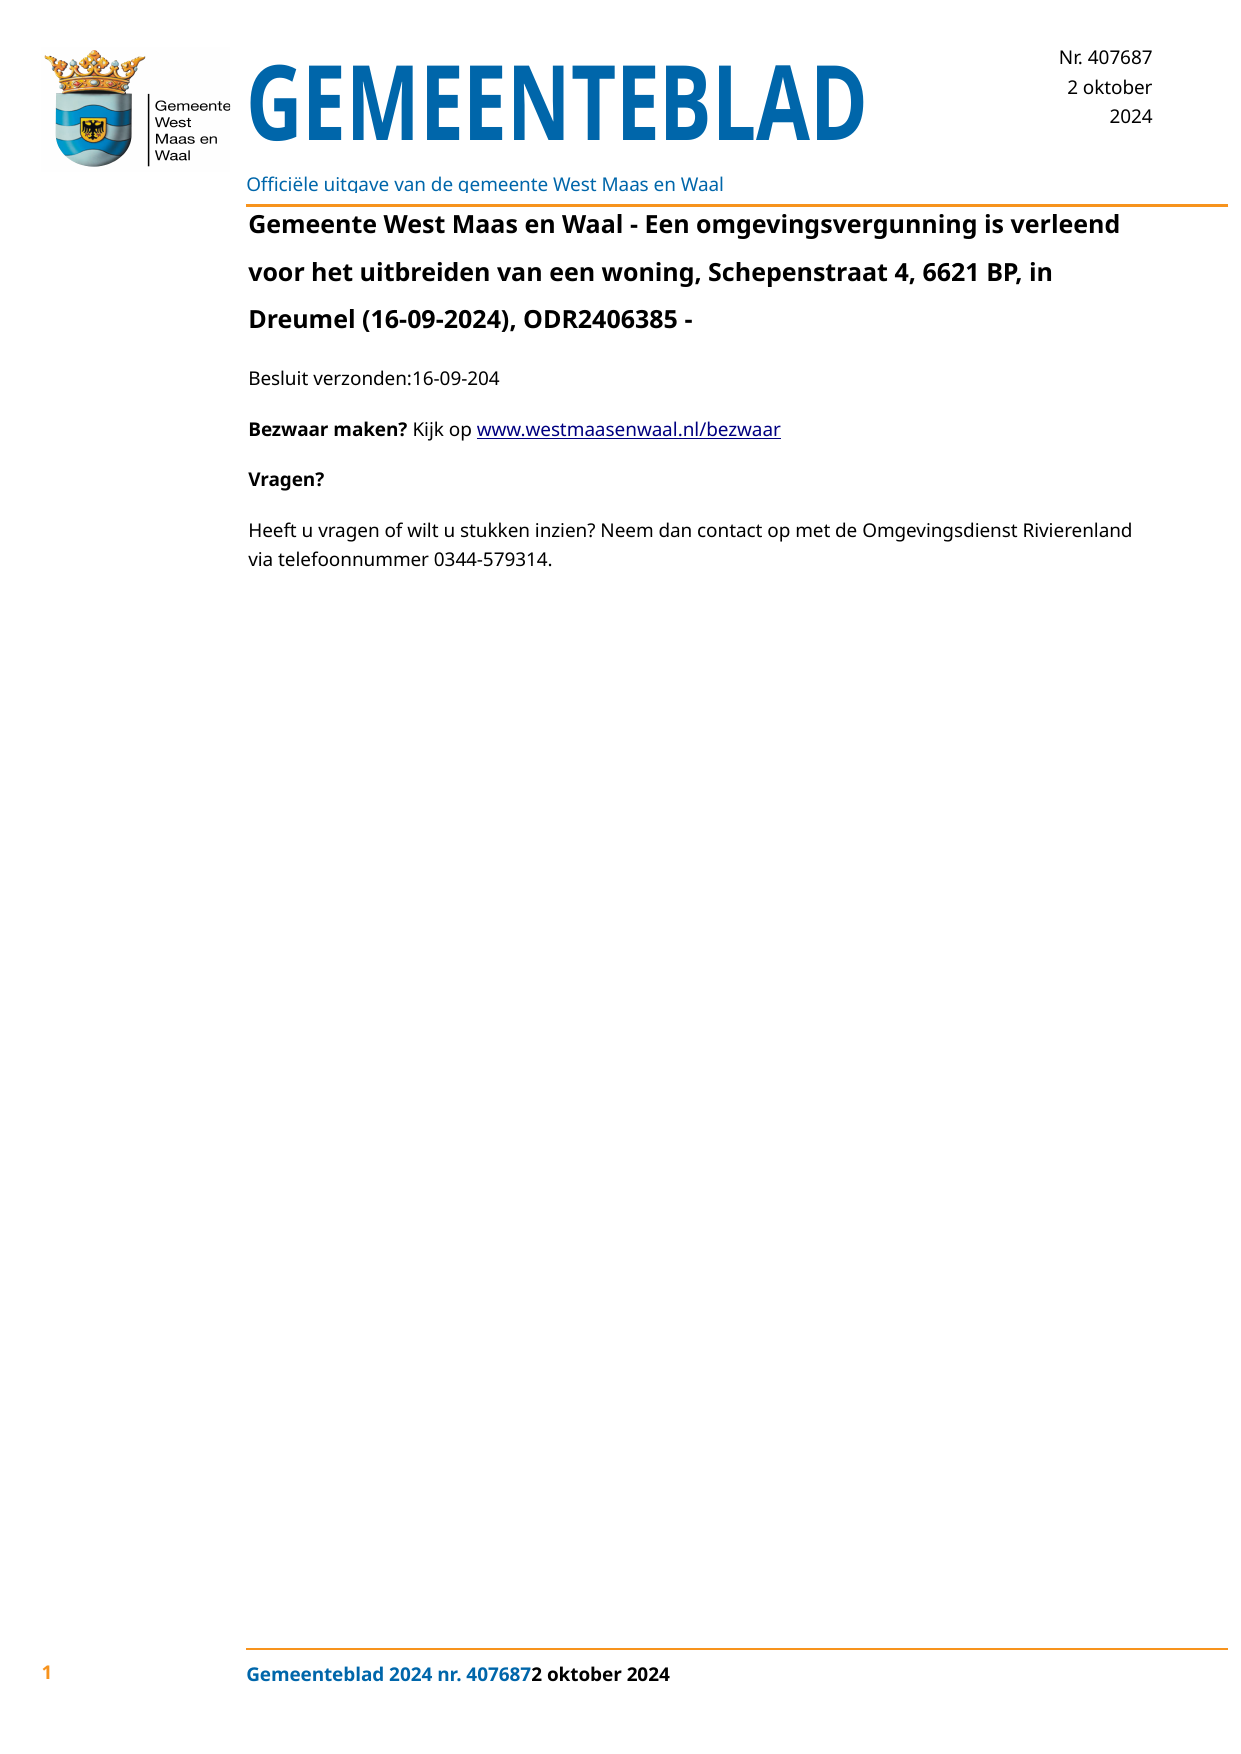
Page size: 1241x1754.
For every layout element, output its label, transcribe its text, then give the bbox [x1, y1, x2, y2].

text Heeft u vragen of wilt u stukken inzien? Neem dan contact op met de Omgevingsdienst Rivierenland via telefoonnummer 0344-579314. [248, 517, 1152, 572]
picture [41, 47, 231, 172]
text Besluit verzonden:16-09-204 [248, 366, 1152, 391]
text Bezwaar maken? Kijk op www.westmaasenwaal.nl/bezwaar [248, 416, 1152, 442]
text Gemeente West Maas en Waal - Een omgevingsvergunning is verleend voor het uitbreiden van een woning, Schepenstraat 4, 6621 BP, in Dreumel (16-09-2024), ODR2406385 - [248, 207, 1152, 336]
text Vragen? [248, 466, 1152, 492]
